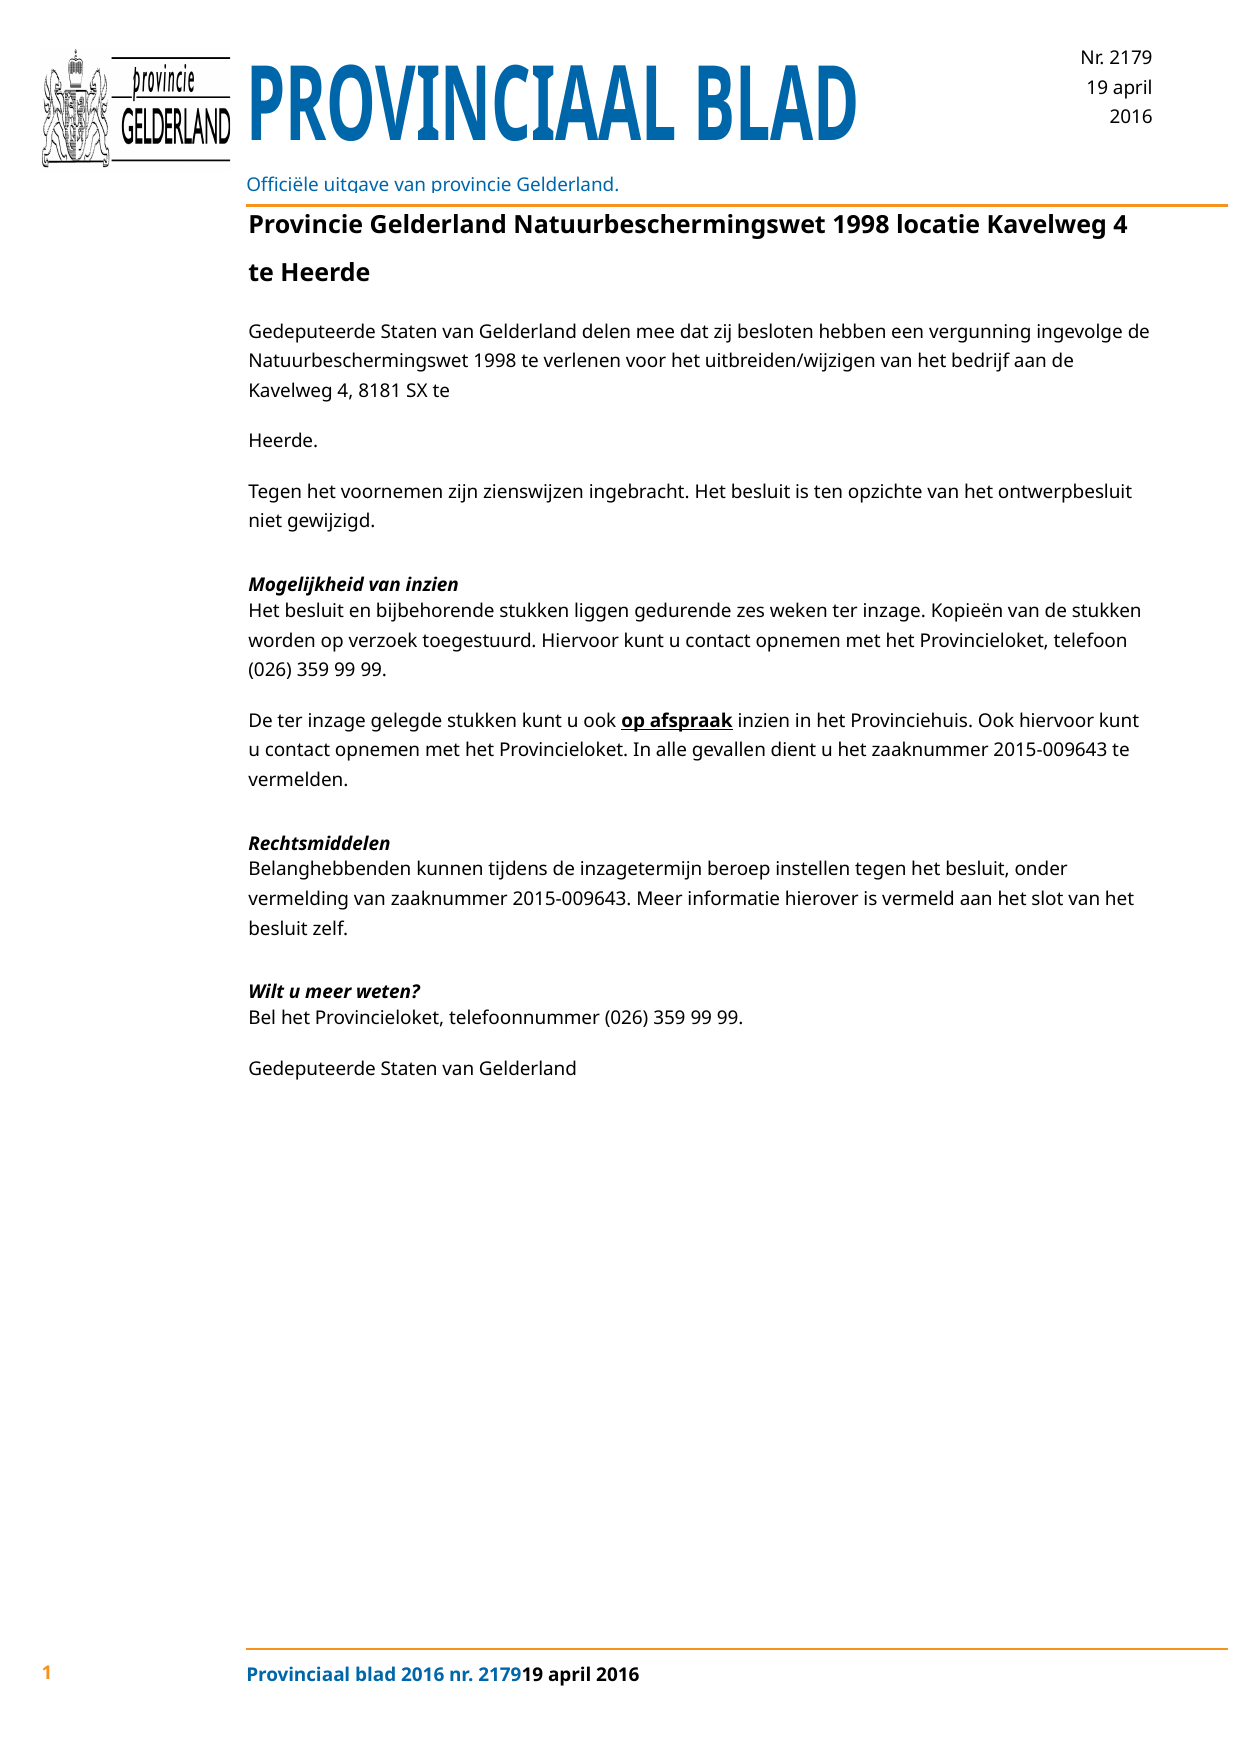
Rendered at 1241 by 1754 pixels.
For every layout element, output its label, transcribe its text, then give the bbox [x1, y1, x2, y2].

text Gedeputeerde Staten van Gelderland delen mee dat zij besloten hebben een vergunning ingevolge de Natuurbeschermingswet 1998 te verlenen voor het uitbreiden/wijzigen van het bedrijf aan de Kavelweg 4, 8181 SX te [248, 318, 1152, 403]
text Bel het Provincieloket, telefoonnummer (026) 359 99 99. [248, 1004, 1152, 1030]
text Wilt u meer weten? [248, 979, 1152, 1004]
text Provincie Gelderland Natuurbeschermingswet 1998 locatie Kavelweg 4 te Heerde [248, 207, 1152, 288]
text Rechtsmiddelen [248, 830, 1152, 856]
text Gedeputeerde Staten van Gelderland [248, 1055, 1152, 1081]
picture [41, 47, 231, 172]
text Tegen het voornemen zijn zienswijzen ingebracht. Het besluit is ten opzichte van het ontwerpbesluit niet gewijzigd. [248, 478, 1152, 533]
text Heerde. [248, 427, 1152, 453]
text De ter inzage gelegde stukken kunt u ook op afspraak inzien in het Provinciehuis. Ook hiervoor kunt u contact opnemen met het Provincieloket. In alle gevallen dient u het zaaknummer 2015-009643 te vermelden. [248, 707, 1152, 792]
text Belanghebbenden kunnen tijdens de inzagetermijn beroep instellen tegen het besluit, onder vermelding van zaaknummer 2015-009643. Meer informatie hierover is vermeld aan het slot van het besluit zelf. [248, 856, 1152, 941]
text Mogelijkheid van inzien [248, 571, 1152, 597]
text Het besluit en bijbehorende stukken liggen gedurende zes weken ter inzage. Kopieën van de stukken worden op verzoek toegestuurd. Hiervoor kunt u contact opnemen met het Provincieloket, telefoon (026) 359 99 99. [248, 597, 1152, 682]
